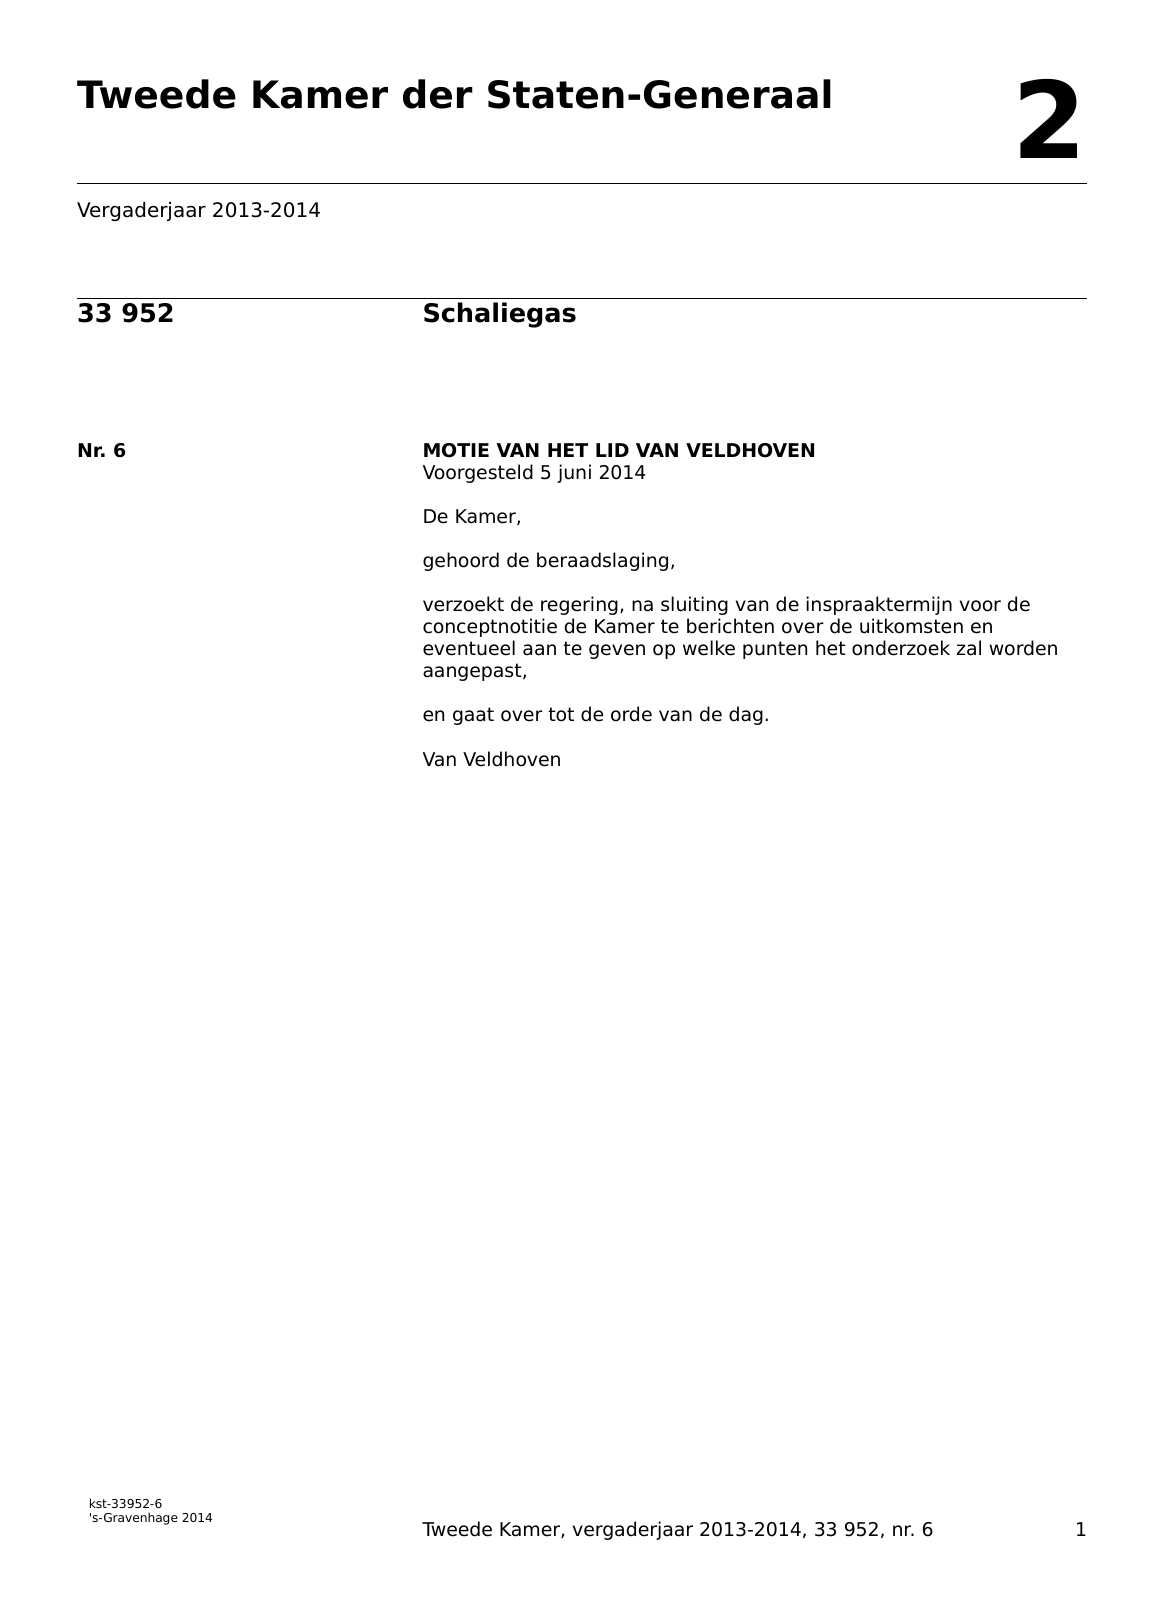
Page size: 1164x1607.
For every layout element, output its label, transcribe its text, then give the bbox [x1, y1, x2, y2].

text gehoord de beraadslaging, [422, 550, 1087, 572]
text en gaat over tot de orde van de dag. [422, 704, 1087, 726]
table_cell Vergaderjaar 2013-2014 [77, 184, 1087, 298]
text 's-Gravenhage 2014 [88, 1511, 323, 1525]
subtitle Nr. 6 MOTIE VAN HET LID VAN VELDHOVEN [77, 440, 1087, 462]
table_header 2 [886, 59, 1087, 183]
text De Kamer, [422, 506, 1087, 528]
text kst-33952-6 [88, 1497, 323, 1511]
text Voorgesteld 5 juni 2014 [422, 462, 1087, 484]
text Van Veldhoven [422, 748, 1087, 770]
text verzoekt de regering, na sluiting van de inspraaktermijn voor de conceptnotitie de Kamer te berichten over de uitkomsten en eventueel aan te geven op welke punten het onderzoek zal worden aangepast, [422, 594, 1087, 682]
subtitle 33 952 Schaliegas [77, 299, 1087, 329]
table_header Tweede Kamer der Staten-Generaal [77, 59, 886, 183]
